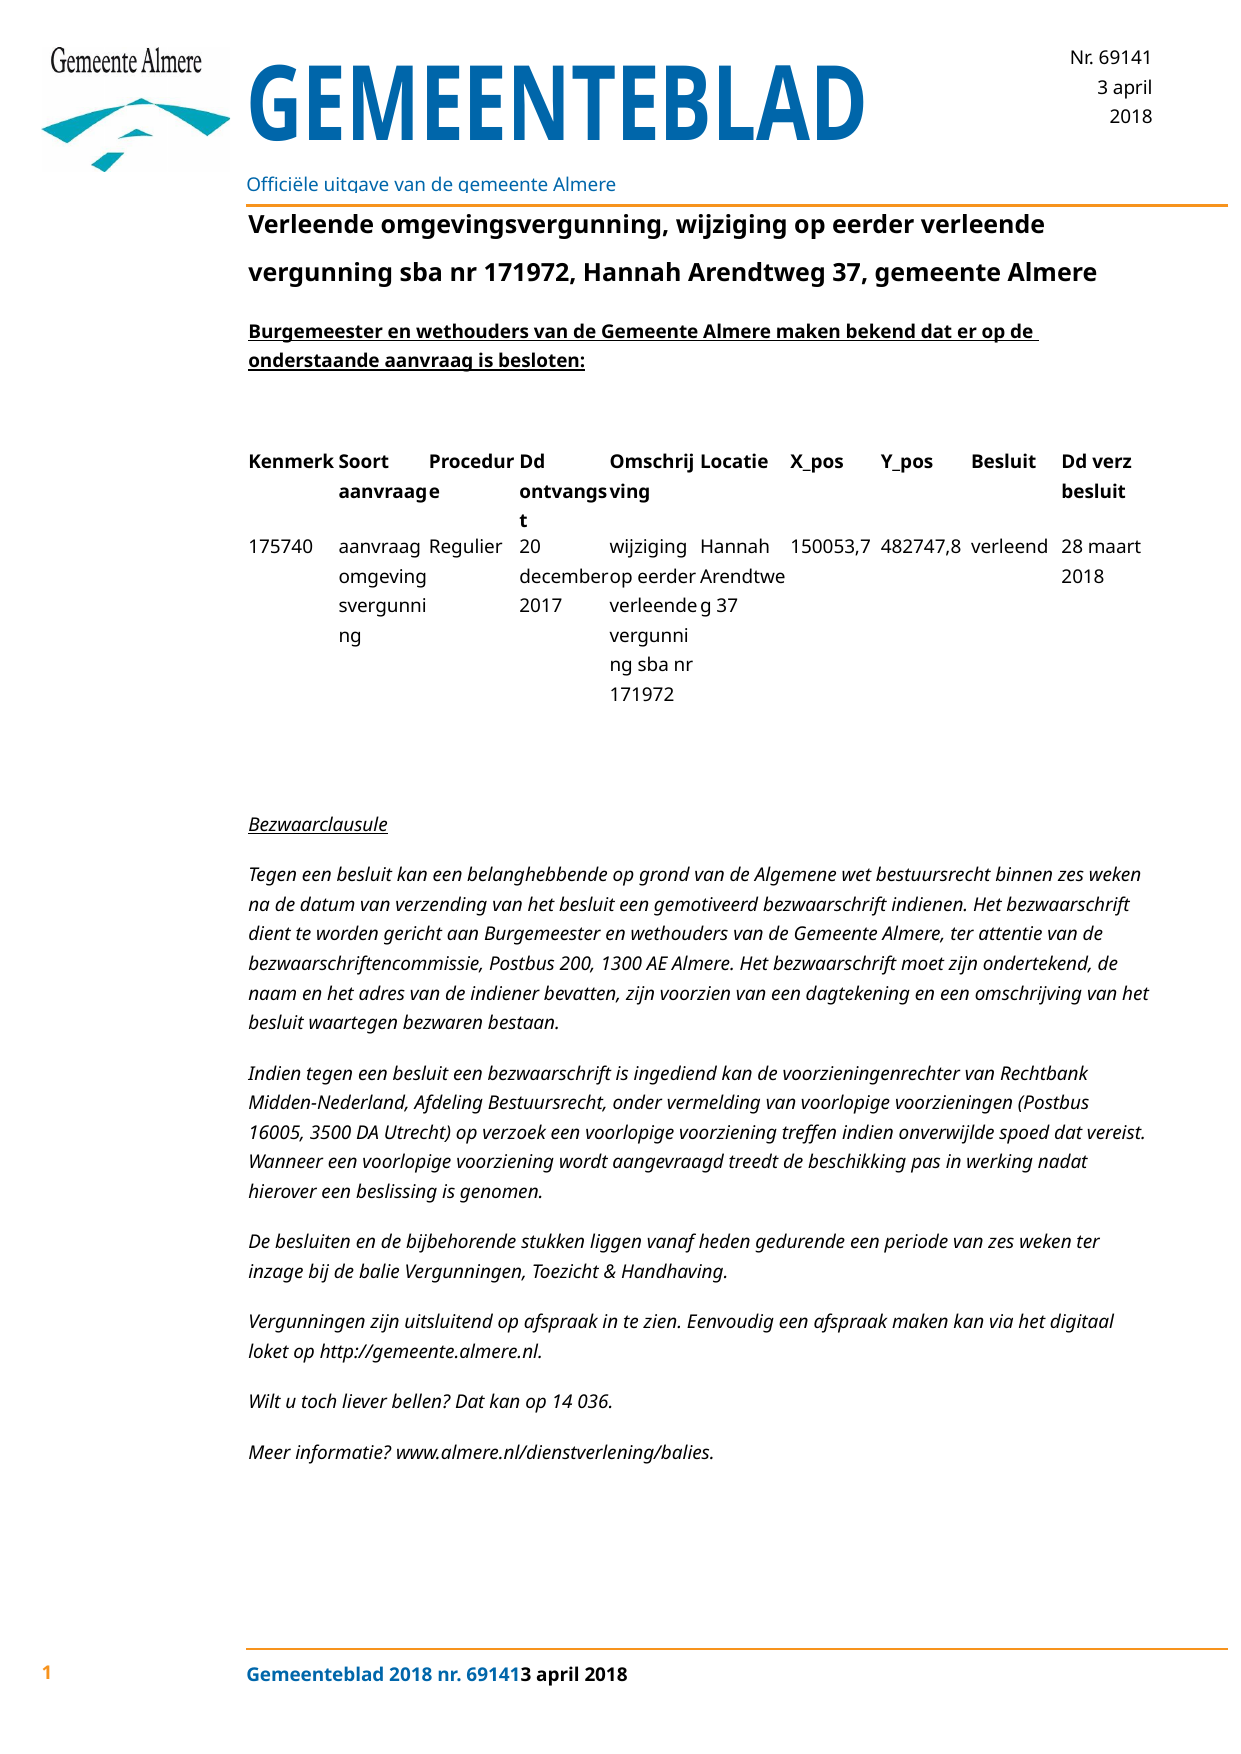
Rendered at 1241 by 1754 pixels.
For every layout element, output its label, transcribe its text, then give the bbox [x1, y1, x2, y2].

text Burgemeester en wethouders van de Gemeente Almere maken bekend dat er op de onderstaande aanvraag is besloten: [248, 318, 1152, 373]
text Meer informatie? www.almere.nl/dienstverlening/balies. [248, 1439, 1152, 1465]
table_header Dd ontvangst [519, 449, 609, 533]
text Bezwaarclausule [248, 811, 1152, 837]
text Verleende omgevingsvergunning, wijziging op eerder verleende vergunning sba nr 171972, Hannah Arendtweg 37, gemeente Almere [248, 207, 1152, 288]
text De besluiten en de bijbehorende stukken liggen vanaf heden gedurende een periode van zes weken ter inzage bij de balie Vergunningen, Toezicht & Handhaving. [248, 1228, 1152, 1284]
table_cell Regulier [429, 533, 519, 707]
text Tegen een besluit kan een belanghebbende op grond van de Algemene wet bestuursrecht binnen zes weken na de datum van verzending van het besluit een gemotiveerd bezwaarschrift indienen. Het bezwaarschrift dient te worden gericht aan Burgemeester en wethouders van de Gemeente Almere, ter attentie van de bezwaarschriftencommissie, Postbus 200, 1300 AE Almere. Het bezwaarschrift moet zijn ondertekend, de naam en het adres van de indiener bevatten, zijn voorzien van een dagtekening en een omschrijving van het besluit waartegen bezwaren bestaan. [248, 861, 1152, 1035]
table_cell wijziging op eerder verleende vergunning sba nr 171972 [609, 533, 700, 707]
text Wilt u toch liever bellen? Dat kan op 14 036. [248, 1388, 1152, 1414]
table_header Besluit [971, 449, 1061, 533]
table_cell 28 maart 2018 [1061, 533, 1152, 707]
table_header Procedure [429, 449, 519, 533]
table_cell Hannah Arendtweg 37 [700, 533, 790, 707]
picture [41, 47, 231, 172]
table_cell 175740 [248, 533, 338, 707]
text Vergunningen zijn uitsluitend op afspraak in te zien. Eenvoudig een afspraak maken kan via het digitaal loket op http://gemeente.almere.nl. [248, 1308, 1152, 1364]
table_header Y_pos [881, 449, 971, 533]
table_cell 482747,8 [881, 533, 971, 707]
table_header Omschrijving [609, 449, 700, 533]
table_header X_pos [790, 449, 881, 533]
table_cell 20 december 2017 [519, 533, 609, 707]
table_header Kenmerk [248, 449, 338, 533]
table_cell 150053,7 [790, 533, 881, 707]
text Indien tegen een besluit een bezwaarschrift is ingediend kan de voorzieningenrechter van Rechtbank Midden-Nederland, Afdeling Bestuursrecht, onder vermelding van voorlopige voorzieningen (Postbus 16005, 3500 DA Utrecht) op verzoek een voorlopige voorziening treffen indien onverwijlde spoed dat vereist. Wanneer een voorlopige voorziening wordt aangevraagd treedt de beschikking pas in werking nadat hierover een beslissing is genomen. [248, 1060, 1152, 1204]
table_cell verleend [971, 533, 1061, 707]
table_header Dd verz besluit [1061, 449, 1152, 533]
table_header Soort aanvraag [338, 449, 429, 533]
table_header Locatie [700, 449, 790, 533]
table_cell aanvraag omgevingsvergunning [338, 533, 429, 707]
